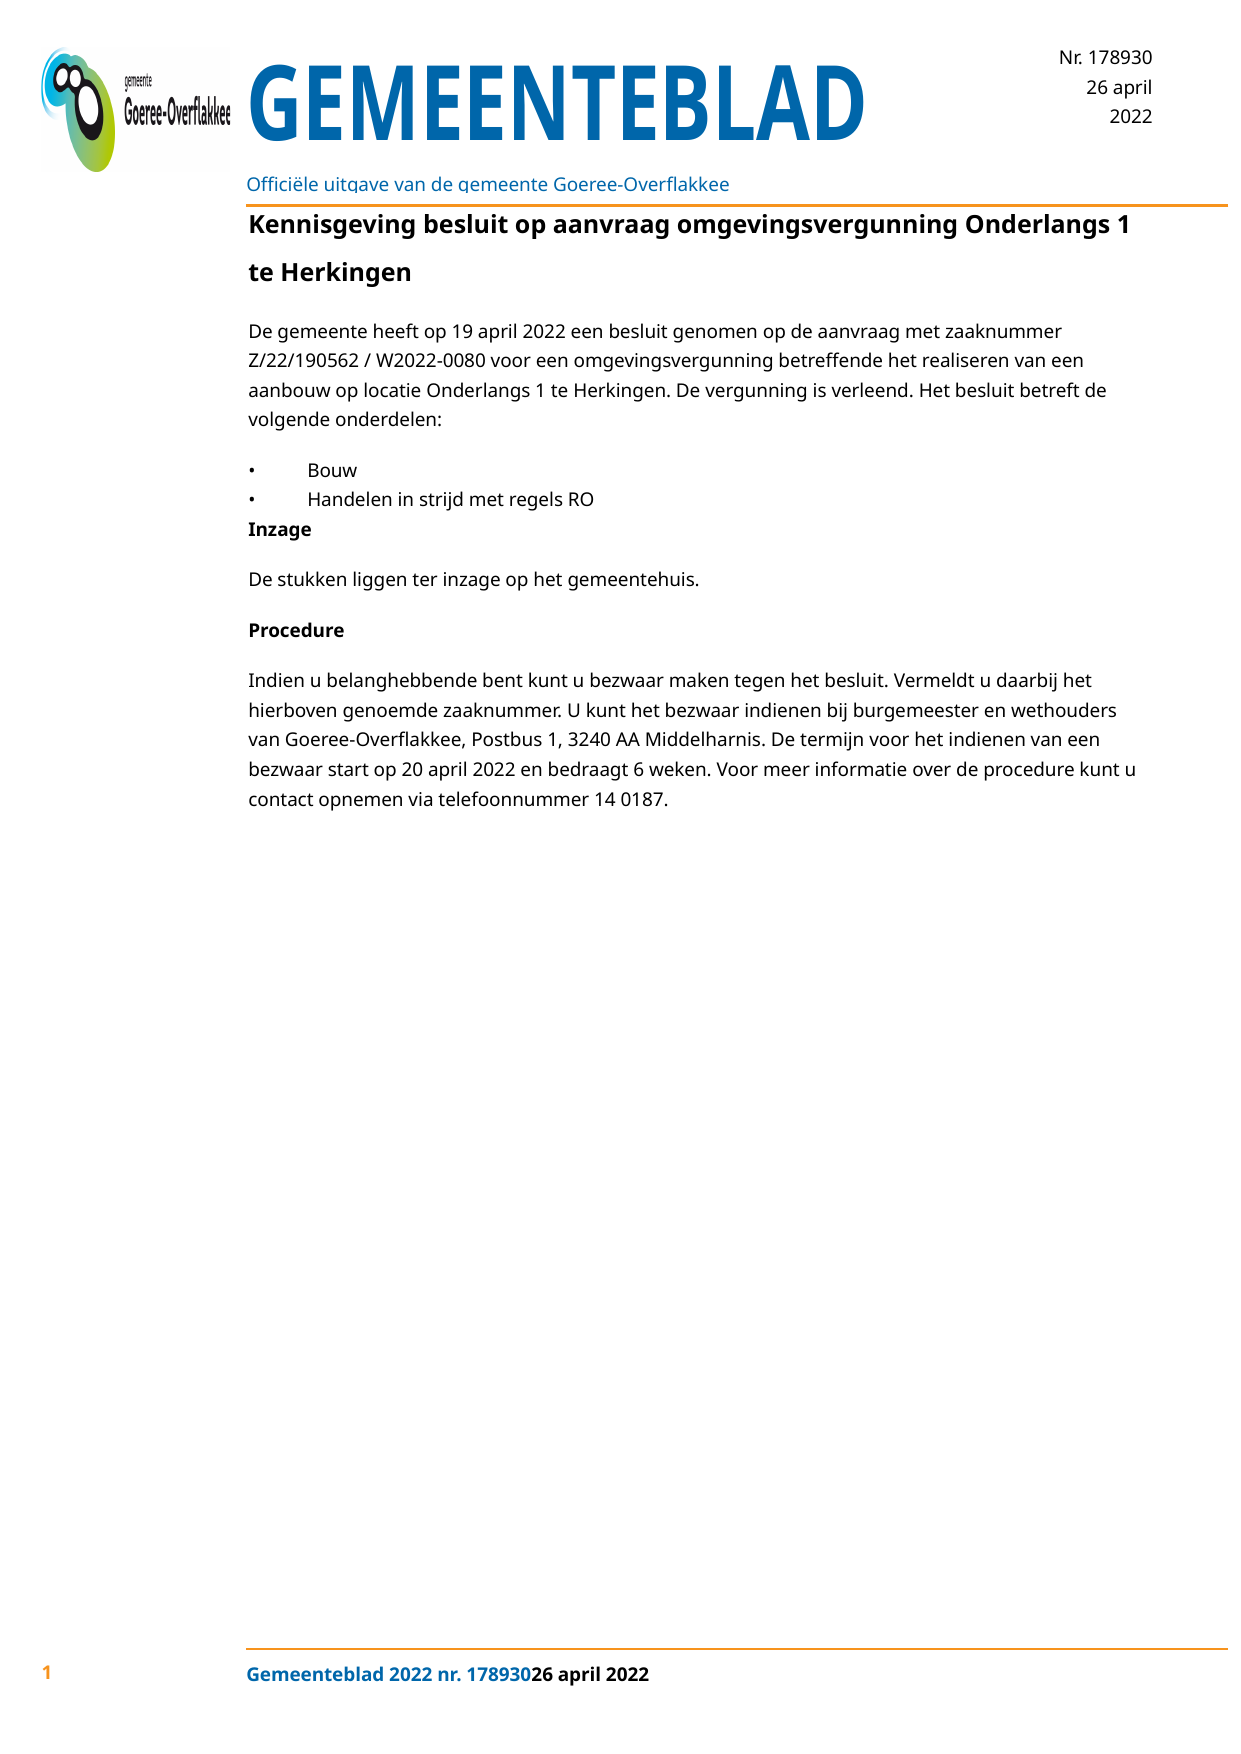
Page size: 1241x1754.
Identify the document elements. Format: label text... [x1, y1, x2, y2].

text Indien u belanghebbende bent kunt u bezwaar maken tegen het besluit. Vermeldt u daarbij het hierboven genoemde zaaknummer. U kunt het bezwaar indienen bij burgemeester en wethouders van Goeree-Overflakkee, Postbus 1, 3240 AA Middelharnis. De termijn voor het indienen van een bezwaar start op 20 april 2022 en bedraagt 6 weken. Voor meer informatie over de procedure kunt u contact opnemen via telefoonnummer 14 0187. [248, 667, 1152, 812]
text De gemeente heeft op 19 april 2022 een besluit genomen op de aanvraag met zaaknummer Z/22/190562 / W2022-0080 voor een omgevingsvergunning betreffende het realiseren van een aanbouw op locatie Onderlangs 1 te Herkingen. De vergunning is verleend. Het besluit betreft de volgende onderdelen: [248, 318, 1152, 432]
text Procedure [248, 617, 1152, 643]
list Bouw [248, 457, 1152, 483]
list Handelen in strijd met regels RO [248, 487, 1152, 512]
text Inzage [248, 516, 1152, 542]
text De stukken liggen ter inzage op het gemeentehuis. [248, 567, 1152, 592]
text Kennisgeving besluit op aanvraag omgevingsvergunning Onderlangs 1 te Herkingen [248, 207, 1152, 288]
picture [41, 47, 231, 172]
